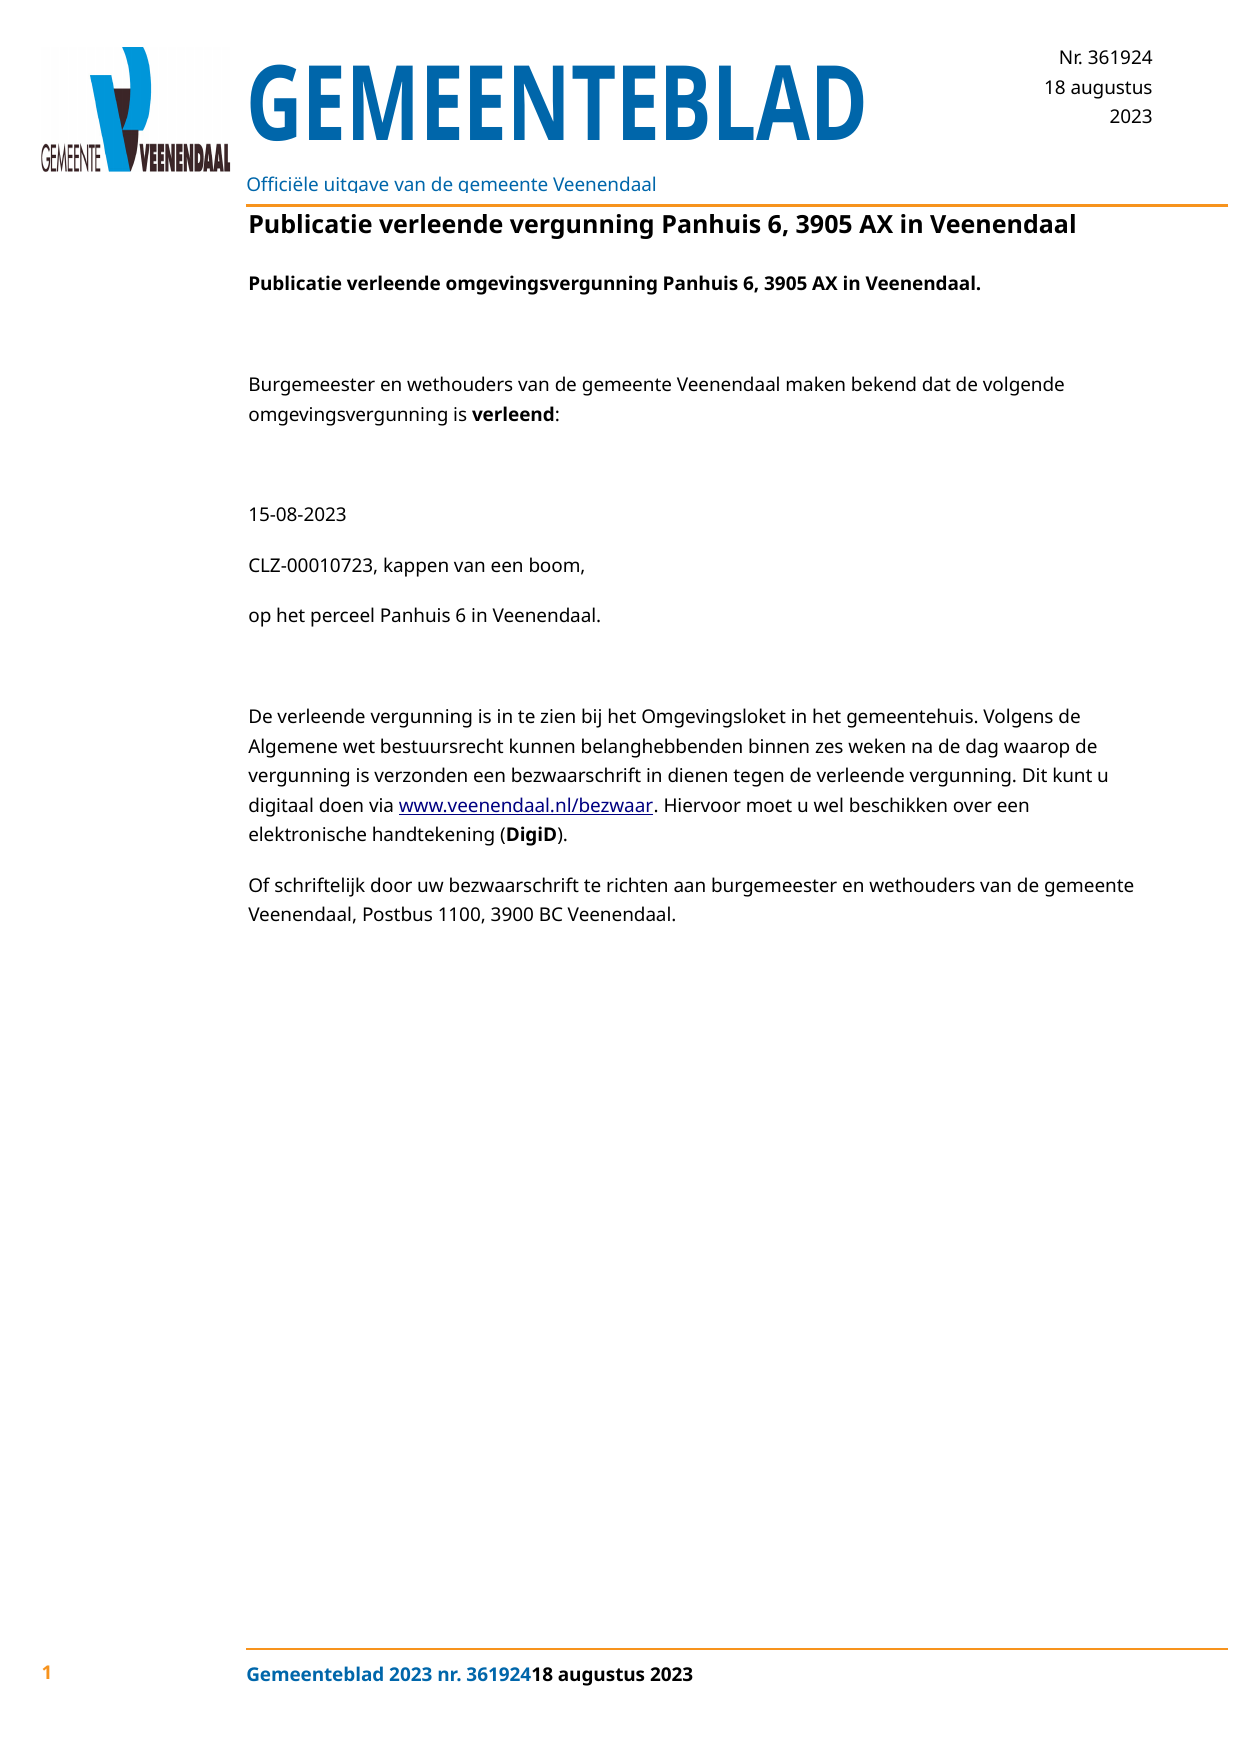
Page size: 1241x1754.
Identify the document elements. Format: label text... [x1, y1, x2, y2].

text 15-08-2023 [248, 502, 1152, 527]
text Publicatie verleende omgevingsvergunning Panhuis 6, 3905 AX in Veenendaal. [248, 270, 1152, 296]
text Publicatie verleende vergunning Panhuis 6, 3905 AX in Veenendaal [248, 207, 1152, 241]
picture [123, 47, 231, 172]
picture [41, 47, 130, 172]
text CLZ-00010723, kappen van een boom, [248, 552, 1152, 578]
text De verleende vergunning is in te zien bij het Omgevingsloket in het gemeentehuis. Volgens de Algemene wet bestuursrecht kunnen belanghebbenden binnen zes weken na de dag waarop de vergunning is verzonden een bezwaarschrift in dienen tegen de verleende vergunning. Dit kunt u digitaal doen via www.veenendaal.nl/bezwaar. Hiervoor moet u wel beschikken over een elektronische handtekening (DigiD). [248, 703, 1152, 847]
text op het perceel Panhuis 6 in Veenendaal. [248, 602, 1152, 628]
text Of schriftelijk door uw bezwaarschrift te richten aan burgemeester en wethouders van de gemeente Veenendaal, Postbus 1100, 3900 BC Veenendaal. [248, 872, 1152, 927]
text Burgemeester en wethouders van de gemeente Veenendaal maken bekend dat de volgende omgevingsvergunning is verleend: [248, 371, 1152, 426]
